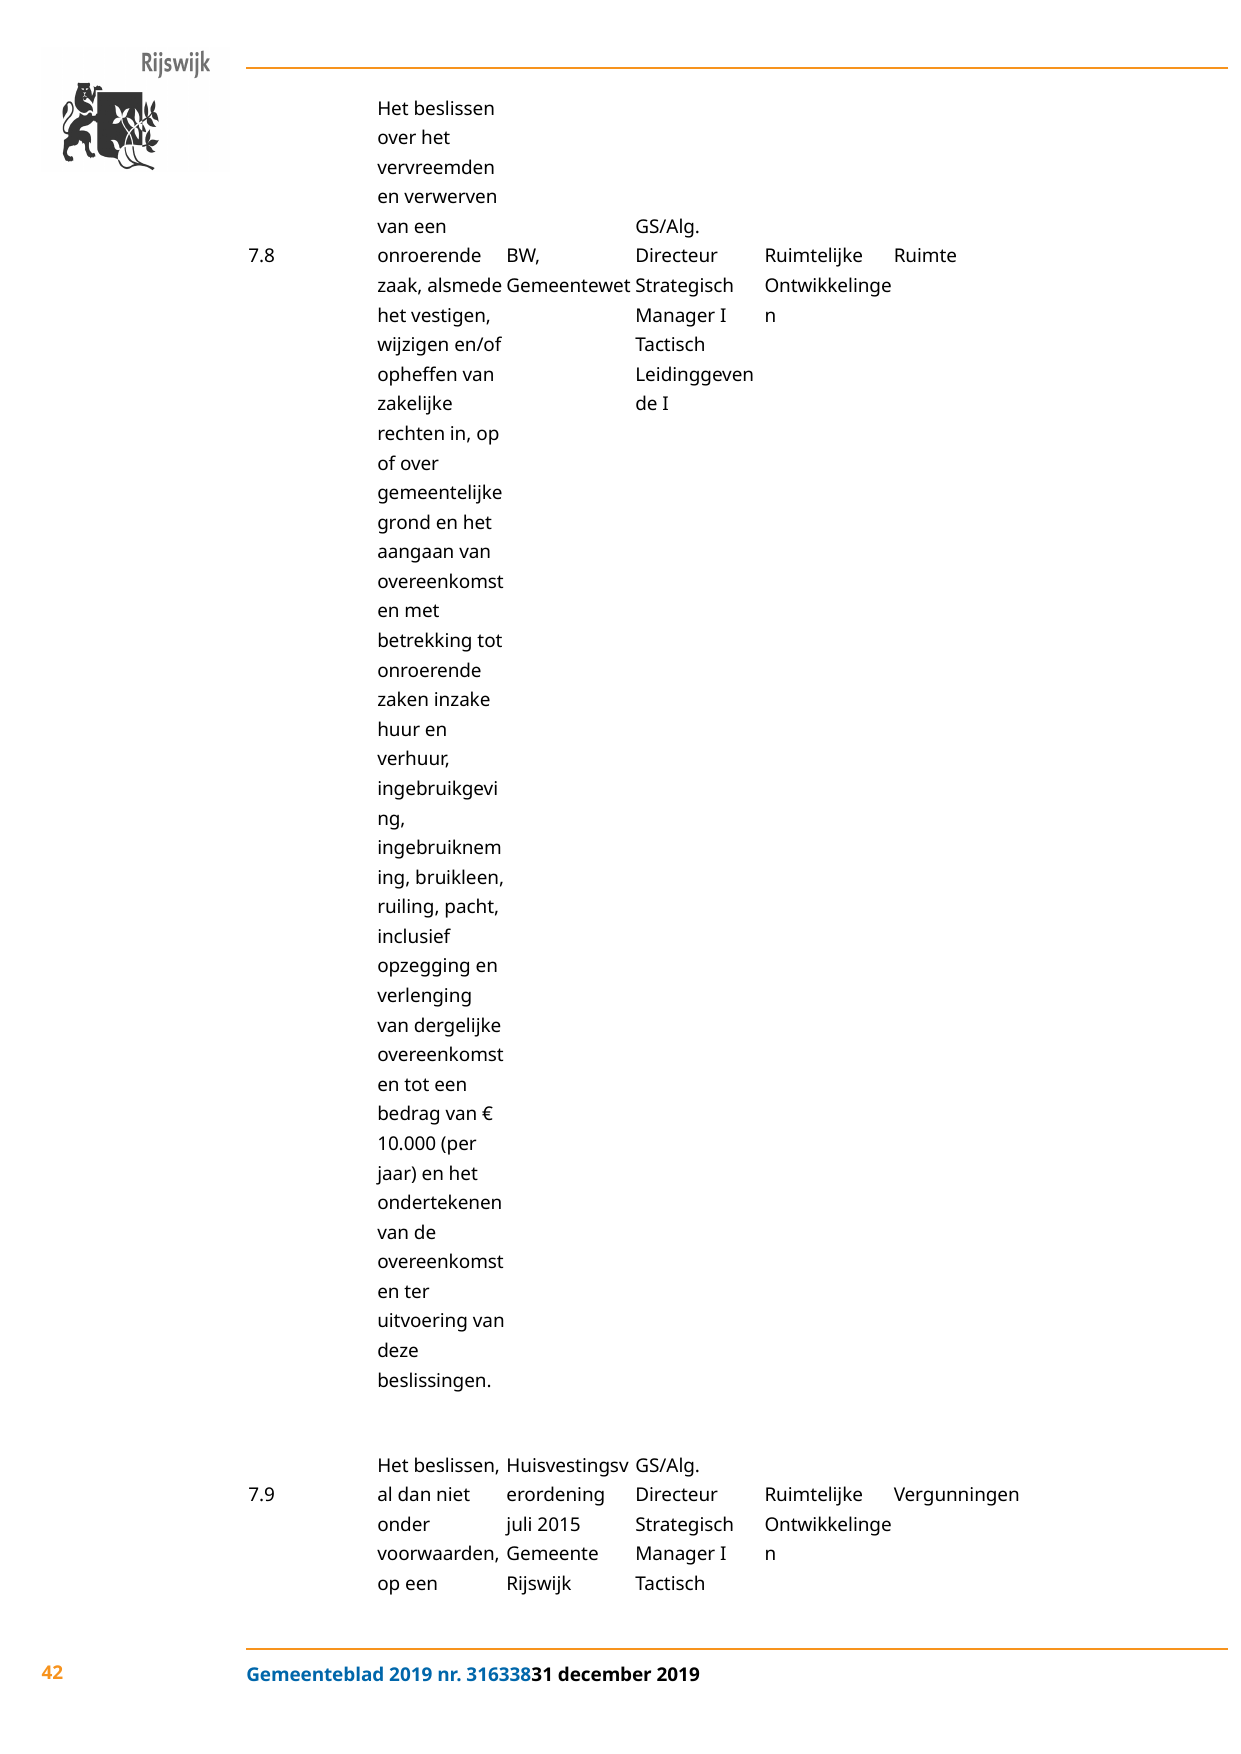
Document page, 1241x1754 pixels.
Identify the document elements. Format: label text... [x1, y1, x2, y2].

table_cell Het beslissen, al dan niet onder voorwaarden, op een [377, 1393, 506, 1596]
table_cell 7.9 [248, 1393, 377, 1596]
table_cell Ruimte [894, 95, 1022, 1393]
table_cell GS/Alg. Directeur Strategisch Manager I Tactisch Leidinggevende I [635, 95, 764, 1393]
picture [41, 47, 231, 172]
table_cell Huisvestingsverordening juli 2015 Gemeente Rijswijk [506, 1393, 635, 1596]
table_cell BW, Gemeentewet [506, 95, 635, 1393]
table_cell 7.8 [248, 95, 377, 1393]
table_cell Ruimtelijke Ontwikkelingen [764, 1393, 893, 1596]
table_cell Ruimtelijke Ontwikkelingen [764, 95, 893, 1393]
table_cell [1023, 95, 1152, 1393]
table_cell [1023, 1393, 1152, 1596]
table_cell GS/Alg. Directeur Strategisch Manager I Tactisch [635, 1393, 764, 1596]
table_cell Het beslissen over het vervreemden en verwerven van een onroerende zaak, alsmede het vestigen, wijzigen en/of opheffen van zakelijke rechten in, op of over gemeentelijke grond en het aangaan van overeenkomsten met betrekking tot onroerende zaken inzake huur en verhuur, ingebruikgeving, ingebruikneming, bruikleen, ruiling, pacht, inclusief opzegging en verlenging van dergelijke overeenkomsten tot een bedrag van € 10.000 (per jaar) en het ondertekenen van de overeenkomsten ter uitvoering van deze beslissingen. [377, 95, 506, 1393]
table_cell Vergunningen [894, 1393, 1022, 1596]
